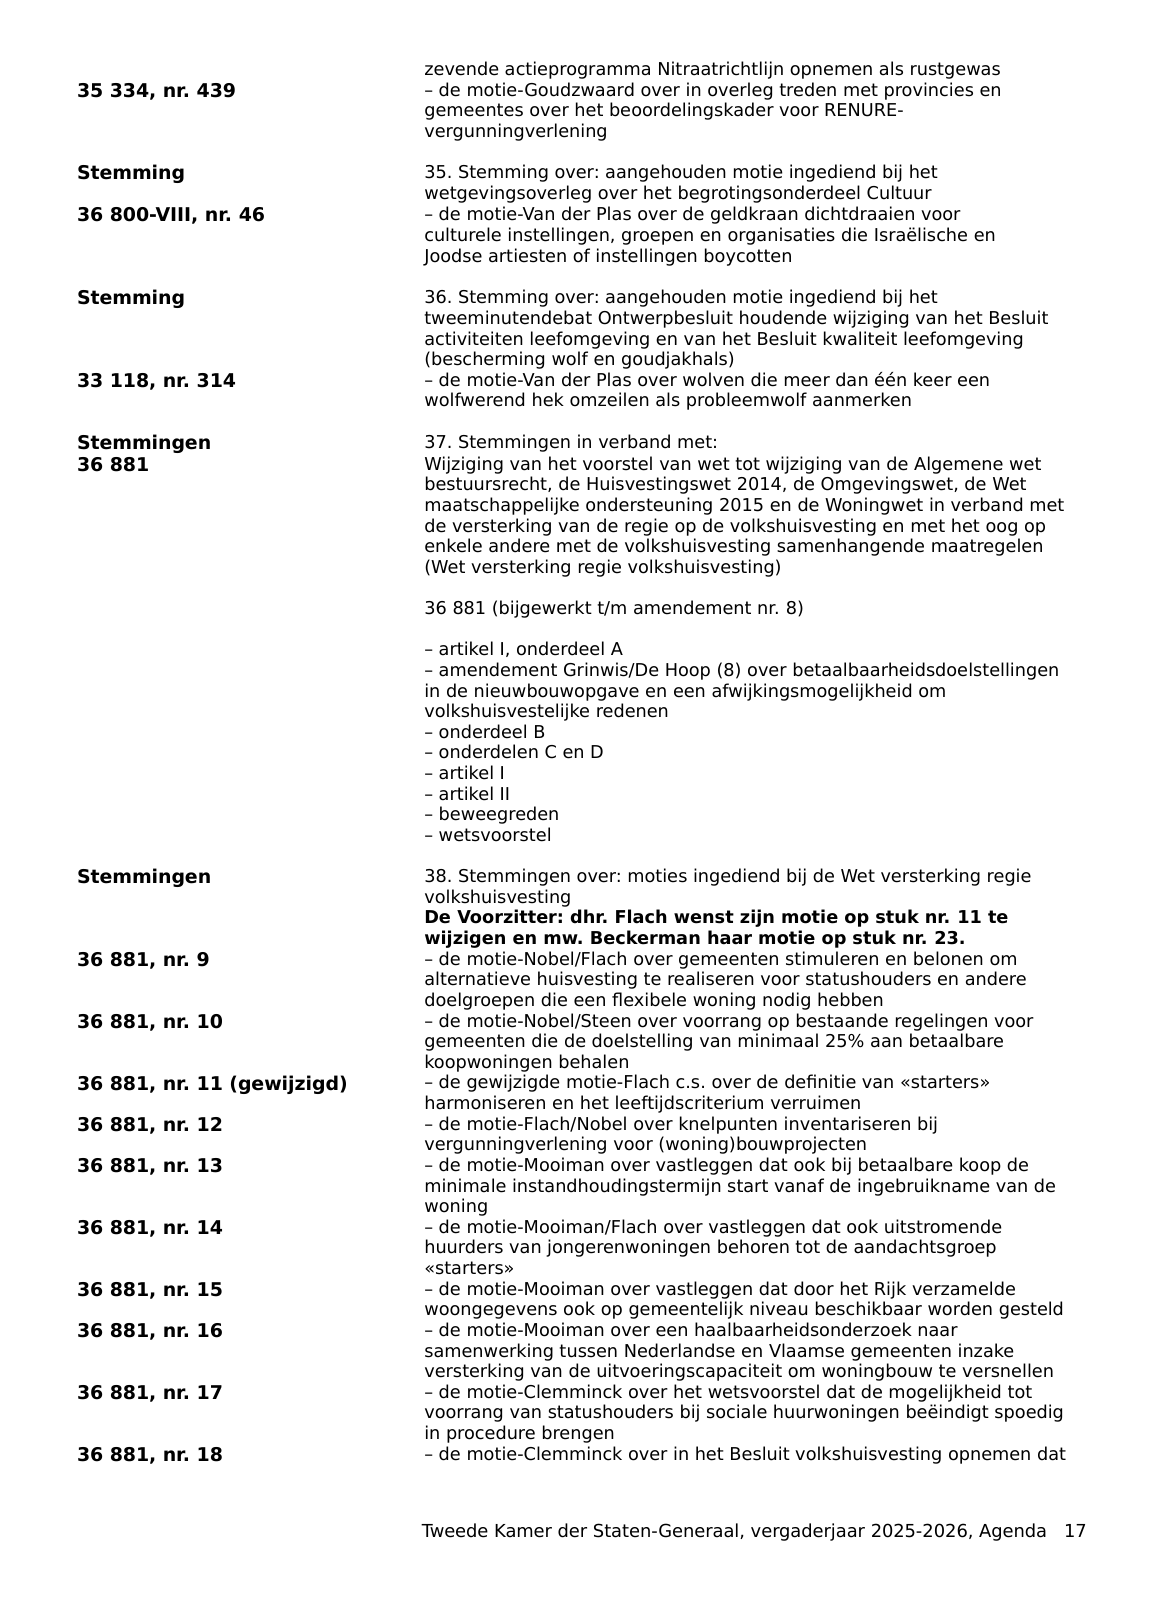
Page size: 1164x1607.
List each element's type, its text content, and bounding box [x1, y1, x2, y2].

table_cell – beweegreden [418, 804, 1087, 825]
table_cell [77, 639, 401, 660]
table_cell [77, 578, 401, 598]
table_cell [77, 804, 401, 825]
table_cell [77, 722, 401, 742]
table_cell [401, 619, 418, 639]
table_cell [77, 142, 401, 162]
table_cell 36 881, nr. 15 [77, 1279, 401, 1320]
table_cell [77, 411, 401, 432]
table_cell 36 881, nr. 16 [77, 1320, 401, 1382]
table_cell 36 881, nr. 18 [77, 1444, 401, 1466]
table_cell [401, 949, 418, 1011]
table_cell – de motie-Nobel/Flach over gemeenten stimuleren en belonen om alternatieve huisvesting te realiseren voor statushouders en andere doelgroepen die een flexibele woning nodig hebben [418, 949, 1087, 1011]
table_cell [401, 743, 418, 763]
table_cell [401, 1114, 418, 1155]
table_cell [401, 784, 418, 804]
table_cell [401, 866, 418, 907]
table_cell [418, 578, 1087, 598]
table_cell [401, 432, 418, 454]
table_cell [77, 225, 401, 246]
table_cell [418, 267, 1087, 287]
table_cell [401, 804, 418, 825]
table_cell [401, 1320, 418, 1382]
table_cell [401, 162, 418, 203]
table_cell 36 881, nr. 12 [77, 1114, 401, 1155]
table_cell [401, 370, 418, 411]
table_cell [77, 825, 401, 846]
table_cell Stemmingen [77, 432, 401, 454]
table_cell [77, 246, 401, 267]
table_cell [401, 454, 418, 577]
table_cell 38. Stemmingen over: moties ingediend bij de Wet versterking regie volkshuisvesting [418, 866, 1087, 907]
table_cell [401, 1155, 418, 1217]
table_cell Wijziging van het voorstel van wet tot wijziging van de Algemene wet bestuursrecht, de Huisvestingswet 2014, de Omgevingswet, de Wet maatschappelijke ondersteuning 2015 en de Woningwet in verband met de versterking van de regie op de volkshuisvesting en met het oog op enkele andere met de volkshuisvesting samenhangende maatregelen (Wet versterking regie volkshuisvesting) [418, 454, 1087, 577]
table_cell 36 881 (bijgewerkt t/m amendement nr. 8) [418, 598, 1087, 619]
table_cell culturele instellingen, groepen en organisaties die Israëlische en [418, 225, 1087, 246]
table_cell [401, 267, 418, 287]
table_cell – artikel I, onderdeel A [418, 639, 1087, 660]
table_cell – de motie-Mooiman/Flach over vastleggen dat ook uitstromende huurders van jongerenwoningen behoren tot de aandachtsgroep «starters» [418, 1217, 1087, 1279]
table_cell [77, 846, 401, 866]
table_cell [401, 1217, 418, 1279]
table_cell [401, 1011, 418, 1072]
table_cell Stemming [77, 287, 401, 370]
table_cell [401, 59, 418, 80]
table_cell [401, 225, 418, 246]
table_cell [401, 722, 418, 742]
table_cell – de motie-Clemminck over in het Besluit volkshuisvesting opnemen dat [418, 1444, 1087, 1466]
table_cell Stemmingen [77, 866, 401, 907]
table_cell 35 334, nr. 439 [77, 80, 401, 142]
table_cell [418, 846, 1087, 866]
table_cell – de motie-Flach/Nobel over knelpunten inventariseren bij vergunningverlening voor (woning)bouwprojecten [418, 1114, 1087, 1155]
table_cell 37. Stemmingen in verband met: [418, 432, 1087, 454]
table_cell [401, 763, 418, 784]
table_cell [401, 578, 418, 598]
table_cell [77, 59, 401, 80]
table_cell – onderdelen C en D [418, 743, 1087, 763]
table_cell 36 881, nr. 13 [77, 1155, 401, 1217]
table_cell [401, 660, 418, 722]
table_cell 36 881, nr. 17 [77, 1382, 401, 1444]
table_cell Joodse artiesten of instellingen boycotten [418, 246, 1087, 267]
table_cell – artikel I [418, 763, 1087, 784]
table_cell [401, 908, 418, 949]
table_cell – de motie-Mooiman over vastleggen dat door het Rijk verzamelde woongegevens ook op gemeentelijk niveau beschikbaar worden gesteld [418, 1279, 1087, 1320]
table_cell 36 800-VIII, nr. 46 [77, 204, 401, 225]
table_cell [401, 204, 418, 225]
table_cell 36 881, nr. 9 [77, 949, 401, 1011]
table_cell [401, 846, 418, 866]
table_cell [401, 598, 418, 619]
table_cell [418, 142, 1087, 162]
table_cell – de motie-Van der Plas over de geldkraan dichtdraaien voor [418, 204, 1087, 225]
table_cell [401, 287, 418, 370]
table_cell 36. Stemming over: aangehouden motie ingediend bij het tweeminutendebat Ontwerpbesluit houdende wijziging van het Besluit activiteiten leefomgeving en van het Besluit kwaliteit leefomgeving (bescherming wolf en goudjakhals) [418, 287, 1087, 370]
table_cell [77, 763, 401, 784]
table_cell [418, 411, 1087, 432]
table_cell 36 881 [77, 454, 401, 577]
table_cell [77, 908, 401, 949]
table_cell [77, 784, 401, 804]
table_cell [401, 1073, 418, 1114]
table_cell zevende actieprogramma Nitraatrichtlijn opnemen als rustgewas [418, 59, 1087, 80]
table_cell [401, 411, 418, 432]
table_cell [418, 619, 1087, 639]
table_cell [77, 267, 401, 287]
table_cell – wetsvoorstel [418, 825, 1087, 846]
table_cell – de motie-Nobel/Steen over voorrang op bestaande regelingen voor gemeenten die de doelstelling van minimaal 25% aan betaalbare koopwoningen behalen [418, 1011, 1087, 1072]
table_cell – de gewijzigde motie-Flach c.s. over de definitie van «starters» harmoniseren en het leeftijdscriterium verruimen [418, 1073, 1087, 1114]
table_cell Stemming [77, 162, 401, 203]
table_cell – onderdeel B [418, 722, 1087, 742]
table_cell – de motie-Mooiman over een haalbaarheidsonderzoek naar samenwerking tussen Nederlandse en Vlaamse gemeenten inzake versterking van de uitvoeringscapaciteit om woningbouw te versnellen [418, 1320, 1087, 1382]
table_cell [77, 743, 401, 763]
table_cell [401, 1279, 418, 1320]
table_cell 36 881, nr. 10 [77, 1011, 401, 1072]
table_cell [77, 619, 401, 639]
table_cell – de motie-Mooiman over vastleggen dat ook bij betaalbare koop de minimale instandhoudingstermijn start vanaf de ingebruikname van de woning [418, 1155, 1087, 1217]
table_cell 36 881, nr. 14 [77, 1217, 401, 1279]
table_cell De Voorzitter: dhr. Flach wenst zijn motie op stuk nr. 11 te wijzigen en mw. Beckerman haar motie op stuk nr. 23. [418, 908, 1087, 949]
table_cell – de motie-Goudzwaard over in overleg treden met provincies en gemeentes over het beoordelingskader voor RENURE-vergunningverlening [418, 80, 1087, 142]
table_cell [77, 660, 401, 722]
table_cell [401, 246, 418, 267]
table_cell [401, 142, 418, 162]
table_cell – artikel II [418, 784, 1087, 804]
table_cell – amendement Grinwis/De Hoop (8) over betaalbaarheidsdoelstellingen in de nieuwbouwopgave en een afwijkingsmogelijkheid om volkshuisvestelijke redenen [418, 660, 1087, 722]
table_cell – de motie-Clemminck over het wetsvoorstel dat de mogelijkheid tot voorrang van statushouders bij sociale huurwoningen beëindigt spoedig in procedure brengen [418, 1382, 1087, 1444]
table_cell – de motie-Van der Plas over wolven die meer dan één keer een wolfwerend hek omzeilen als probleemwolf aanmerken [418, 370, 1087, 411]
table_cell [401, 1382, 418, 1444]
table_cell [401, 639, 418, 660]
table_cell [401, 1444, 418, 1466]
table_cell 36 881, nr. 11 (gewijzigd) [77, 1073, 401, 1114]
table_cell [401, 80, 418, 142]
table_cell 35. Stemming over: aangehouden motie ingediend bij het wetgevingsoverleg over het begrotingsonderdeel Cultuur [418, 162, 1087, 203]
table_cell [401, 825, 418, 846]
table_cell 33 118, nr. 314 [77, 370, 401, 411]
table_cell [77, 598, 401, 619]
